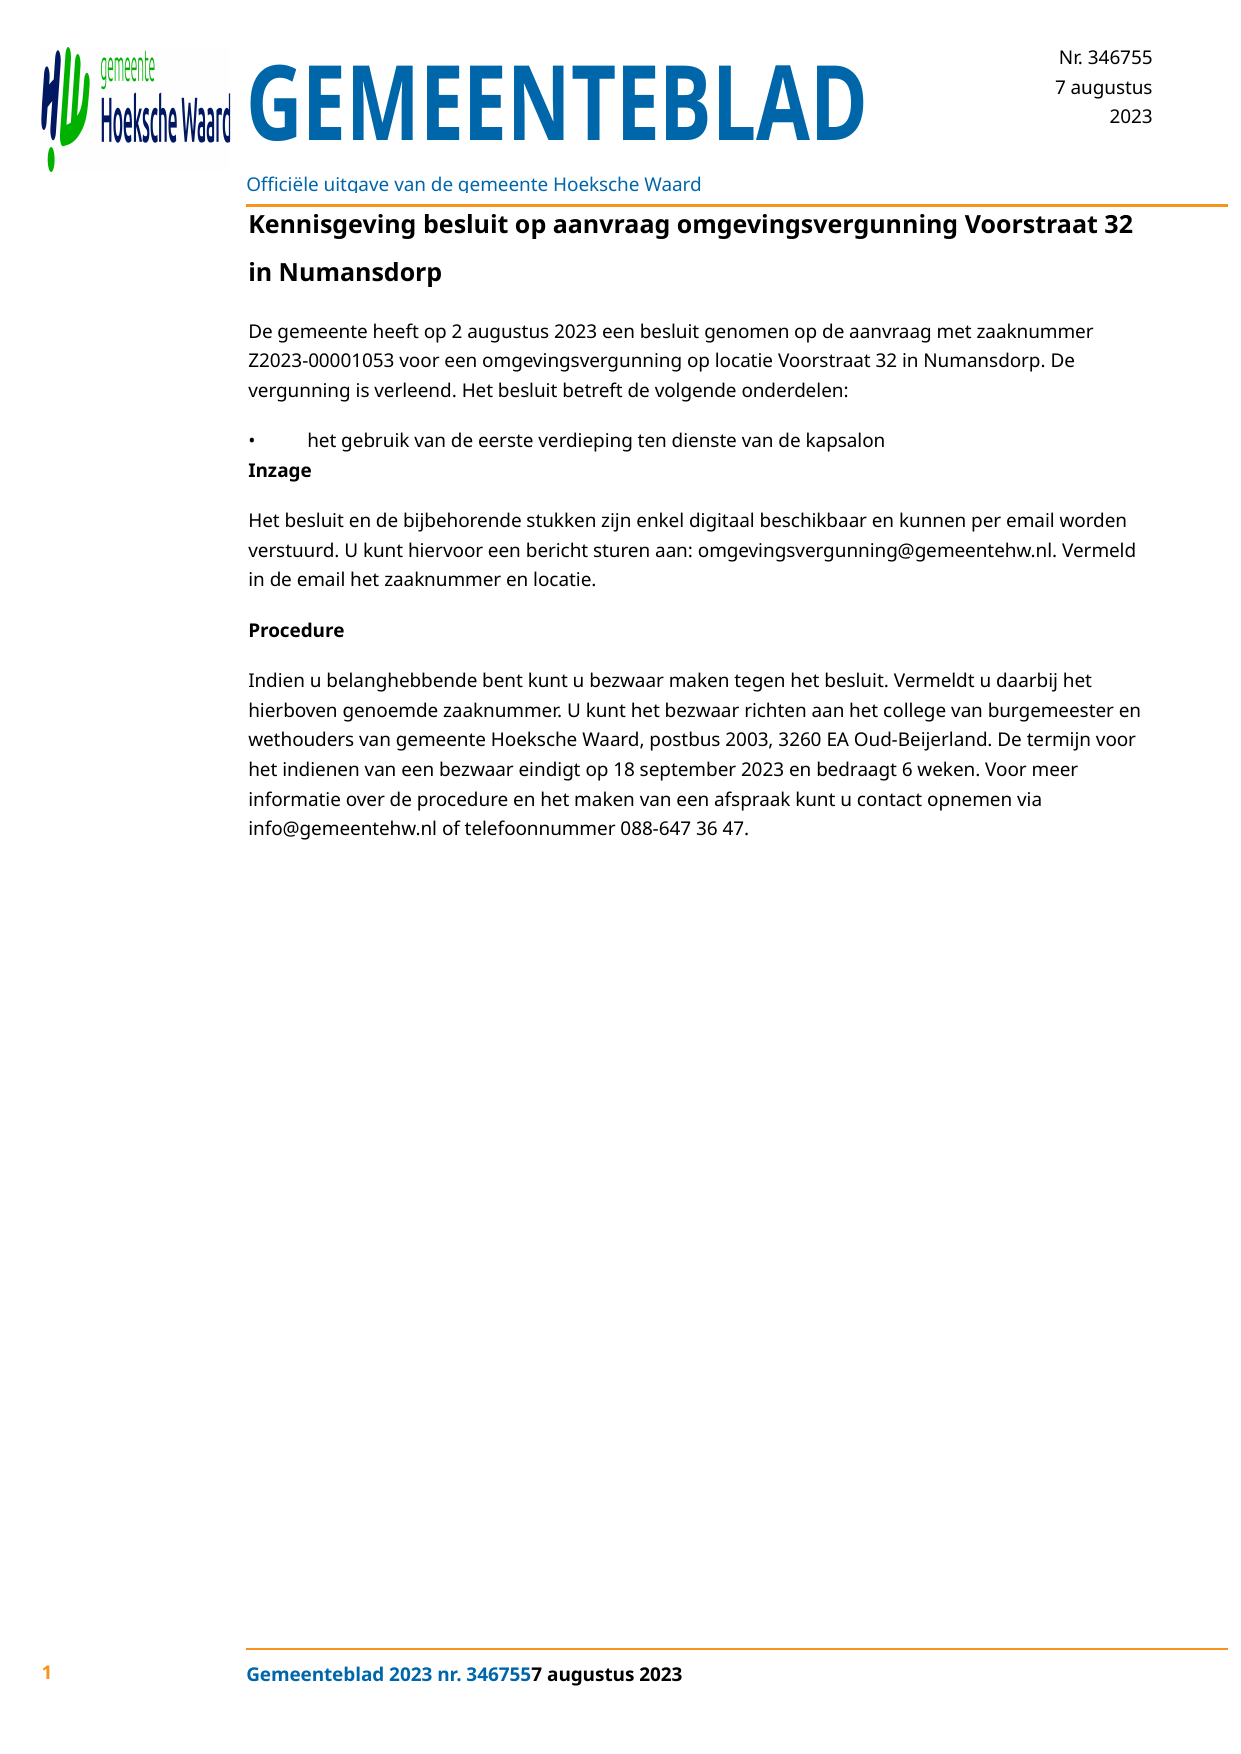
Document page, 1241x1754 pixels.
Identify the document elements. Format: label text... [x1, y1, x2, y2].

picture [41, 47, 231, 172]
text Procedure [248, 617, 1152, 643]
list het gebruik van de eerste verdieping ten dienste van de kapsalon [248, 427, 1152, 453]
text Het besluit en de bijbehorende stukken zijn enkel digitaal beschikbaar en kunnen per email worden verstuurd. U kunt hiervoor een bericht sturen aan: omgevingsvergunning@gemeentehw.nl. Vermeld in de email het zaaknummer en locatie. [248, 507, 1152, 592]
text Indien u belanghebbende bent kunt u bezwaar maken tegen het besluit. Vermeldt u daarbij het hierboven genoemde zaaknummer. U kunt het bezwaar richten aan het college van burgemeester en wethouders van gemeente Hoeksche Waard, postbus 2003, 3260 EA Oud-Beijerland. De termijn voor het indienen van een bezwaar eindigt op 18 september 2023 en bedraagt 6 weken. Voor meer informatie over de procedure en het maken van een afspraak kunt u contact opnemen via info@gemeentehw.nl of telefoonnummer 088-647 36 47. [248, 667, 1152, 841]
text De gemeente heeft op 2 augustus 2023 een besluit genomen op de aanvraag met zaaknummer Z2023-00001053 voor een omgevingsvergunning op locatie Voorstraat 32 in Numansdorp. De vergunning is verleend. Het besluit betreft de volgende onderdelen: [248, 318, 1152, 403]
text Inzage [248, 457, 1152, 483]
text Kennisgeving besluit op aanvraag omgevingsvergunning Voorstraat 32 in Numansdorp [248, 207, 1152, 288]
